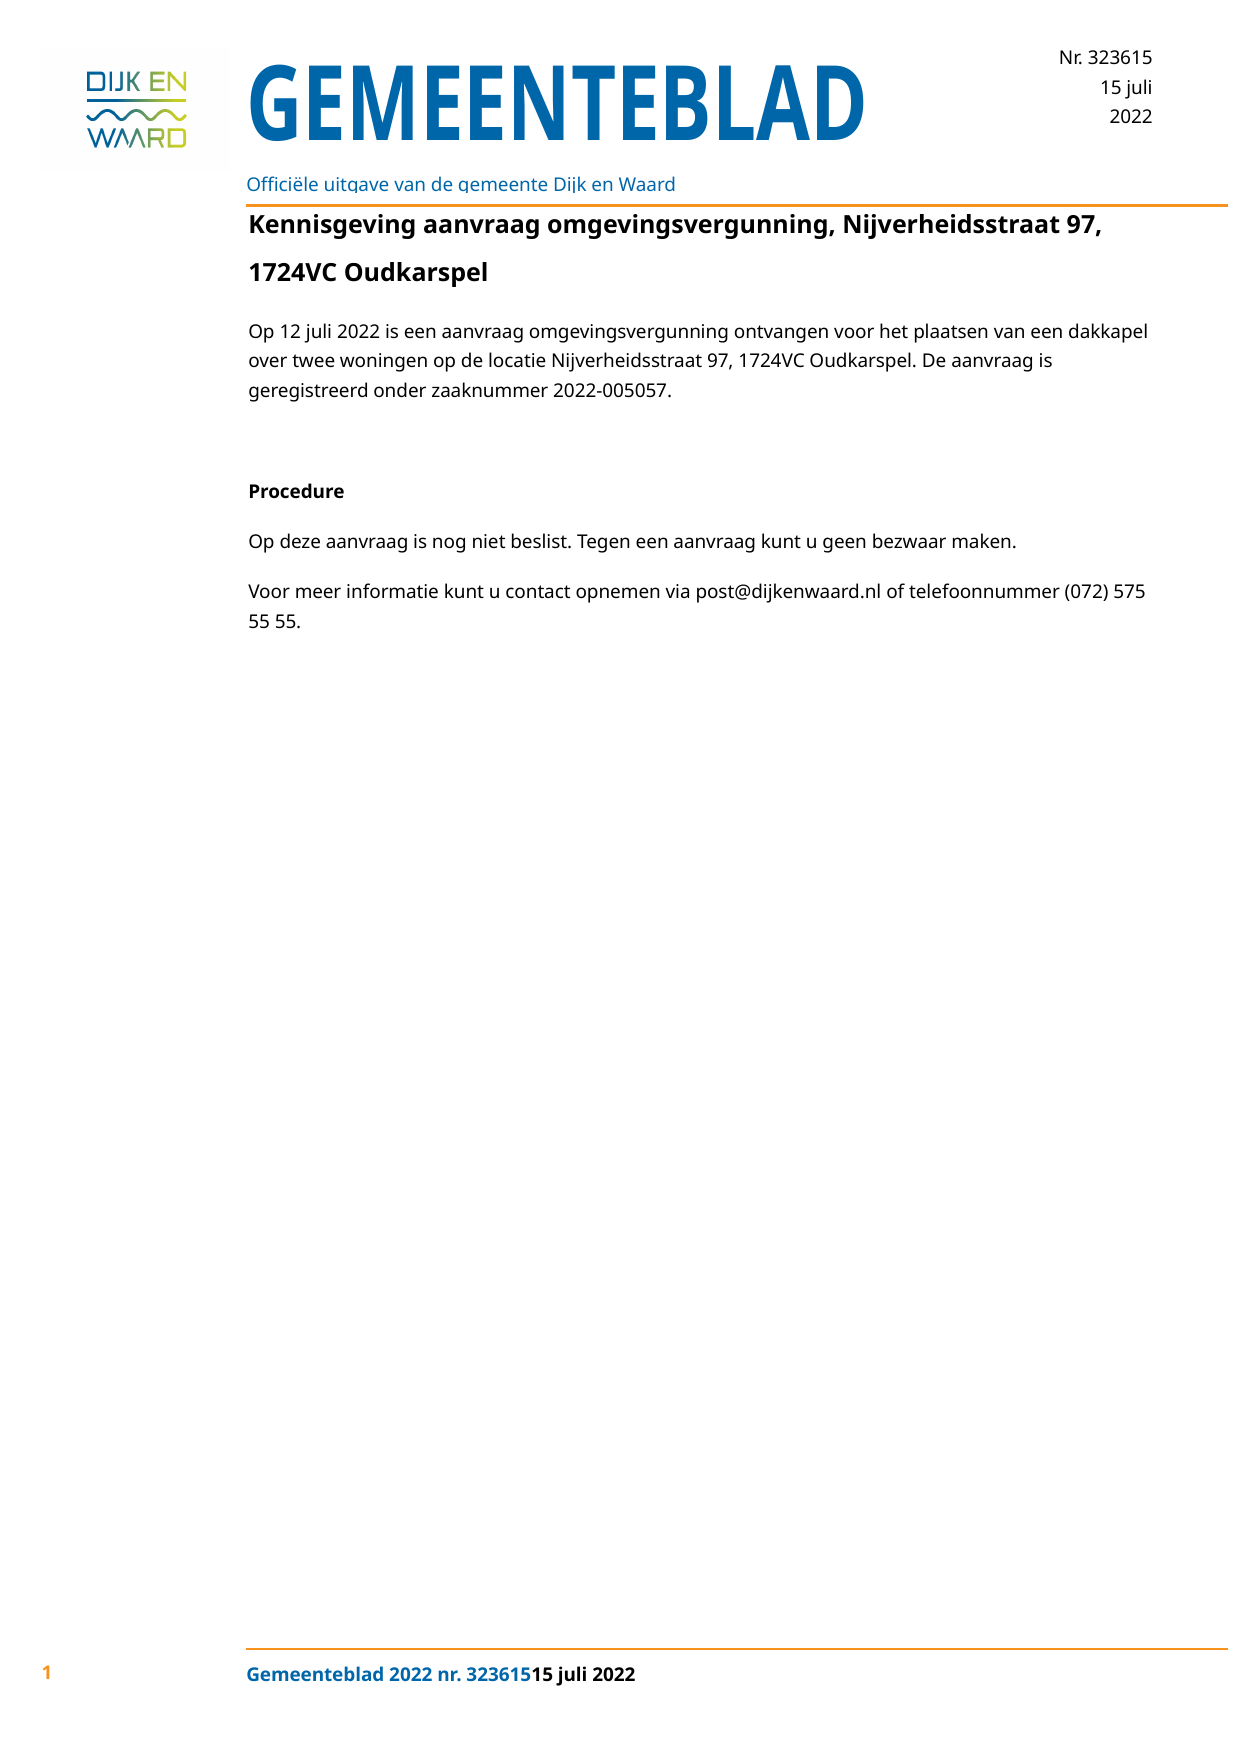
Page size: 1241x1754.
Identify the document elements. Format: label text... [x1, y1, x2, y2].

text Op 12 juli 2022 is een aanvraag omgevingsvergunning ontvangen voor het plaatsen van een dakkapel over twee woningen op de locatie Nijverheidsstraat 97, 1724VC Oudkarspel. De aanvraag is geregistreerd onder zaaknummer 2022-005057. [248, 318, 1152, 403]
text Procedure [248, 478, 1152, 504]
text Kennisgeving aanvraag omgevingsvergunning, Nijverheidsstraat 97, 1724VC Oudkarspel [248, 207, 1152, 288]
text Op deze aanvraag is nog niet beslist. Tegen een aanvraag kunt u geen bezwaar maken. [248, 528, 1152, 554]
picture [41, 47, 231, 172]
text Voor meer informatie kunt u contact opnemen via post@dijkenwaard.nl of telefoonnummer (072) 575 55 55. [248, 579, 1152, 634]
